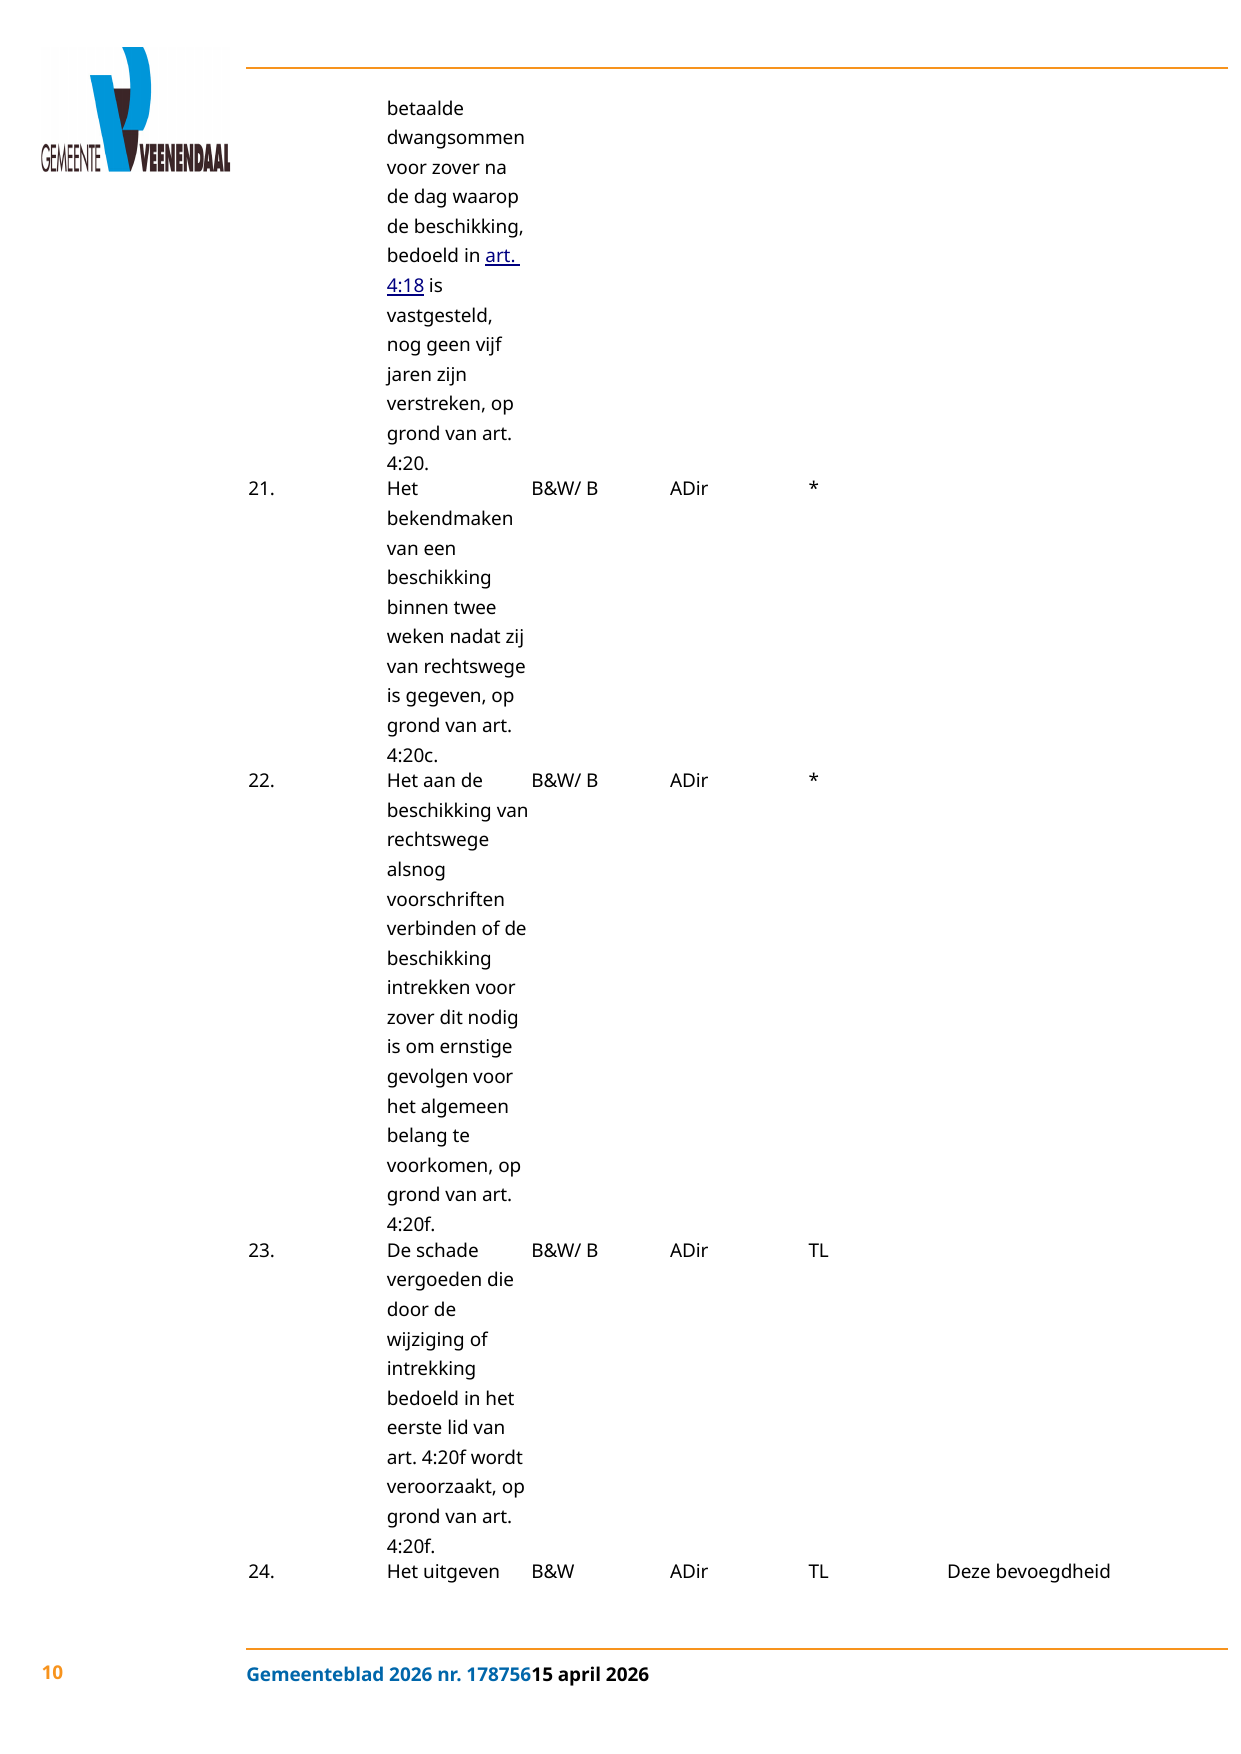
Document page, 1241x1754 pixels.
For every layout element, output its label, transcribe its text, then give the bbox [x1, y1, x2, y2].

table_cell [947, 1237, 1152, 1558]
table_cell B&W/ B [531, 476, 670, 767]
table_cell [531, 95, 670, 476]
table_cell Het aan de beschikking van rechtswege alsnog voorschriften verbinden of de beschikking intrekken voor zover dit nodig is om ernstige gevolgen voor het algemeen belang te voorkomen, op grond van art. 4:20f. [387, 768, 531, 1237]
table_cell TL [808, 1237, 947, 1558]
picture [123, 47, 231, 172]
table_cell 23. [248, 1237, 387, 1558]
table_cell [947, 95, 1152, 476]
table_cell ADir [670, 1237, 808, 1558]
table_cell [947, 768, 1152, 1237]
picture [41, 47, 130, 172]
table_cell B&W/ B [531, 1237, 670, 1558]
table_cell ADir [670, 476, 808, 767]
table_cell ADir [670, 1559, 808, 1584]
table_cell B&W/ B [531, 768, 670, 1237]
table_cell Het bekendmaken van een beschikking binnen twee weken nadat zij van rechtswege is gegeven, op grond van art. 4:20c. [387, 476, 531, 767]
table_cell Het uitgeven [387, 1559, 531, 1584]
table_cell [947, 476, 1152, 767]
table_cell 22. [248, 768, 387, 1237]
table_cell 21. [248, 476, 387, 767]
table_cell [808, 95, 947, 476]
table_cell TL [808, 1559, 947, 1584]
table_cell ADir [670, 768, 808, 1237]
table_cell 24. [248, 1559, 387, 1584]
table_cell betaalde dwangsommen voor zover na de dag waarop de beschikking, bedoeld in art. 4:18 is vastgesteld, nog geen vijf jaren zijn verstreken, op grond van art. 4:20. [387, 95, 531, 476]
table_cell De schade vergoeden die door de wijziging of intrekking bedoeld in het eerste lid van art. 4:20f wordt veroorzaakt, op grond van art. 4:20f. [387, 1237, 531, 1558]
table_cell [248, 95, 387, 476]
table_cell Deze bevoegdheid [947, 1559, 1152, 1584]
table_cell * [808, 768, 947, 1237]
table_cell * [808, 476, 947, 767]
table_cell B&W [531, 1559, 670, 1584]
table_cell [670, 95, 808, 476]
